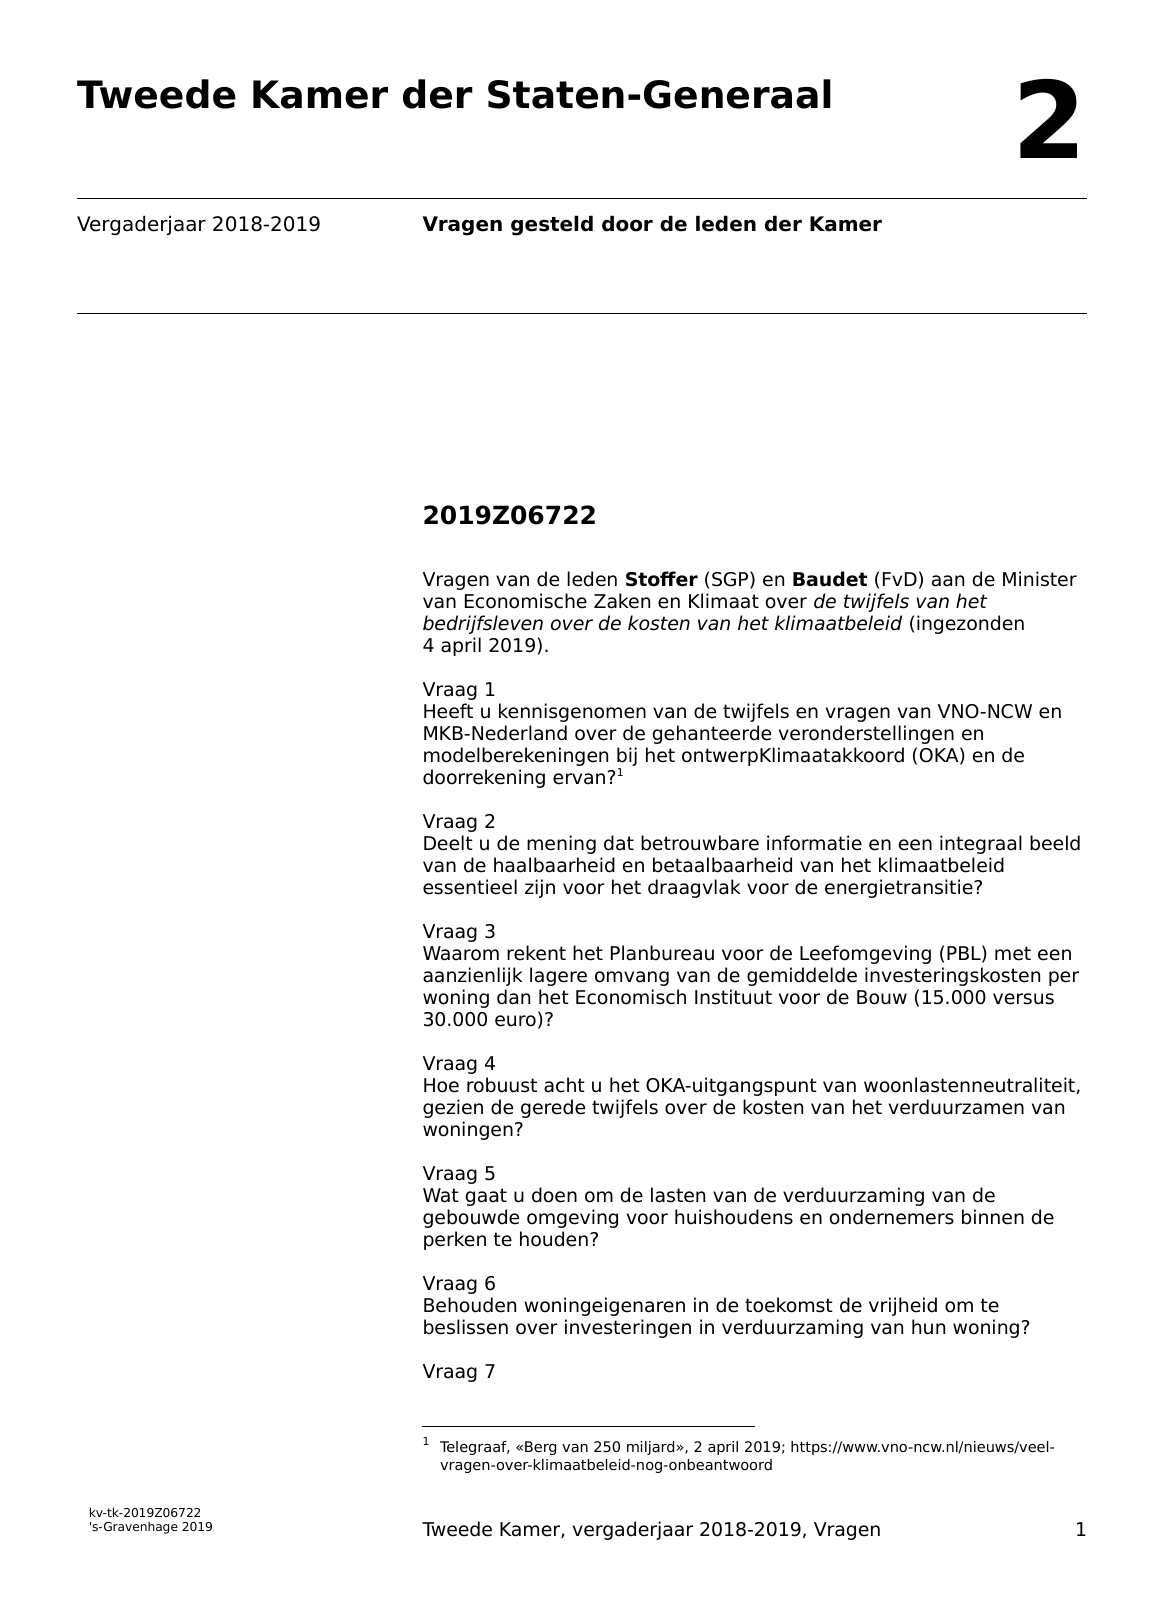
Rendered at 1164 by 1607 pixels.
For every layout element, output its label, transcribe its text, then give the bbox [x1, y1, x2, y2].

text Behouden woningeigenaren in de toekomst de vrijheid om te beslissen over investeringen in verduurzaming van hun woning? [422, 1295, 1087, 1339]
text Vraag 7 [422, 1361, 1087, 1383]
text Vraag 1 [422, 679, 1087, 701]
table_cell Vragen gesteld door de leden der Kamer [422, 199, 1087, 313]
text Heeft u kennisgenomen van de twijfels en vragen van VNO-NCW en MKB-Nederland over de gehanteerde veronderstellingen en modelberekeningen bij het ontwerpKlimaatakkoord (OKA) en de doorrekening ervan? [422, 701, 1087, 789]
text Hoe robuust acht u het OKA-uitgangspunt van woonlastenneutraliteit, gezien de gerede twijfels over de kosten van het verduurzamen van woningen? [422, 1075, 1087, 1141]
text Vragen van de leden Stoffer (SGP) en Baudet (FvD) aan de Minister van Economische Zaken en Klimaat over de twijfels van het bedrijfsleven over de kosten van het klimaatbeleid (ingezonden 4 april 2019). [422, 569, 1087, 657]
table_header Tweede Kamer der Staten-Generaal [77, 59, 886, 198]
text Vraag 4 [422, 1053, 1087, 1075]
table_header 2 [886, 59, 1087, 198]
text 2019Z06722 [422, 501, 1087, 531]
text Waarom rekent het Planbureau voor de Leefomgeving (PBL) met een aanzienlijk lagere omvang van de gemiddelde investeringskosten per woning dan het Economisch Instituut voor de Bouw (15.000 versus 30.000 euro)? [422, 943, 1087, 1031]
text kv-tk-2019Z06722 [88, 1506, 323, 1520]
table_cell Vergaderjaar 2018-2019 [77, 199, 422, 313]
text Vraag 2 [422, 811, 1087, 833]
text Vraag 6 [422, 1273, 1087, 1295]
text Telegraaf, «Berg van 250 miljard», 2 april 2019; https://www.vno-ncw.nl/nieuws/veel-vragen-over-klimaatbeleid-nog-onbeantwoord [422, 1435, 1087, 1474]
text 's-Gravenhage 2019 [88, 1520, 323, 1534]
text Vraag 5 [422, 1163, 1087, 1185]
text Vraag 3 [422, 921, 1087, 943]
text Wat gaat u doen om de lasten van de verduurzaming van de gebouwde omgeving voor huishoudens en ondernemers binnen de perken te houden? [422, 1185, 1087, 1251]
text Deelt u de mening dat betrouwbare informatie en een integraal beeld van de haalbaarheid en betaalbaarheid van het klimaatbeleid essentieel zijn voor het draagvlak voor de energietransitie? [422, 833, 1087, 899]
